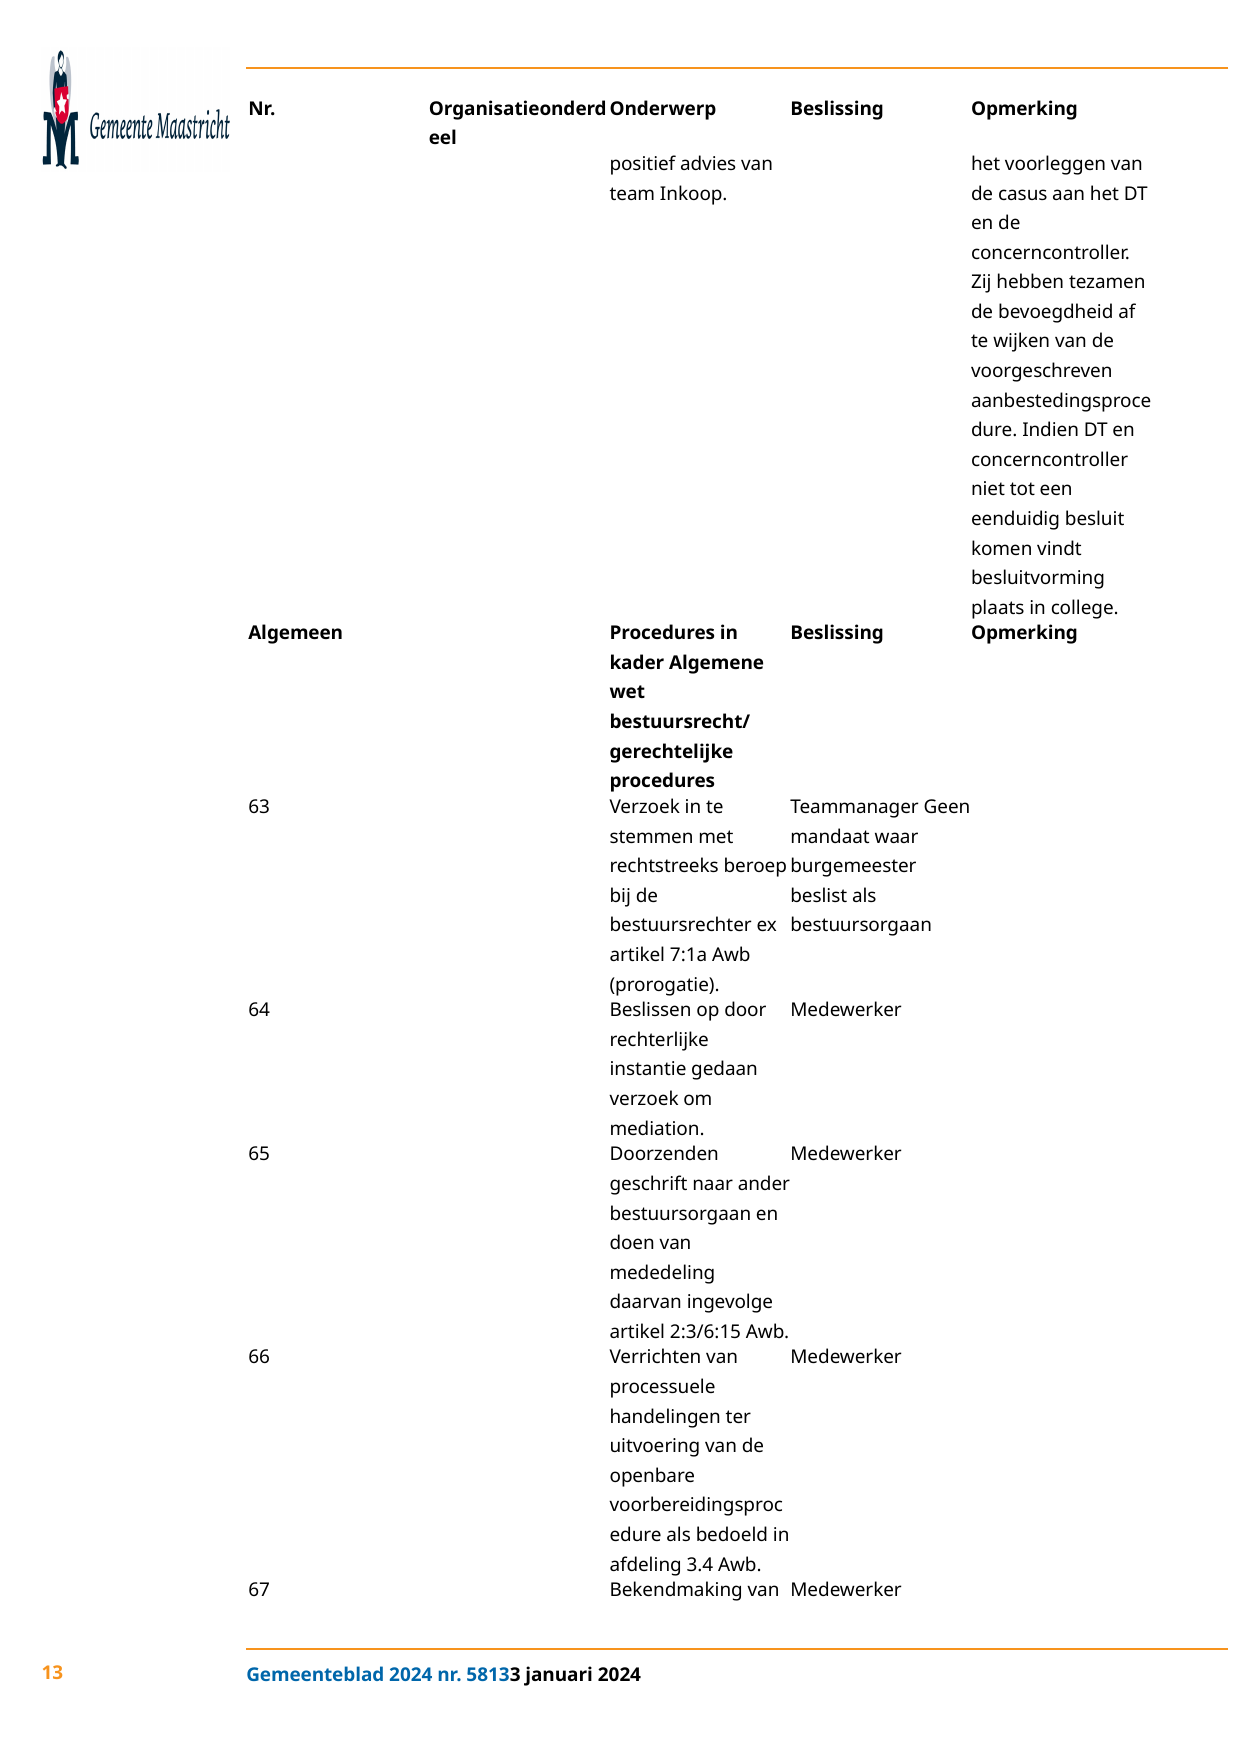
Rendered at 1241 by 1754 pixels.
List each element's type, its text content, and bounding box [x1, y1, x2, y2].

table_cell [429, 1577, 609, 1602]
table_cell Opmerking [971, 620, 1152, 793]
table_cell [429, 1141, 609, 1344]
table_cell Verrichten van processuele handelingen ter uitvoering van de openbare voorbereidingsprocedure als bedoeld in afdeling 3.4 Awb. [609, 1344, 790, 1577]
table_header Beslissing [790, 95, 971, 150]
table_cell [971, 793, 1152, 996]
table_cell Medewerker [790, 1141, 971, 1344]
table_cell 63 [248, 793, 429, 996]
table_cell Medewerker [790, 996, 971, 1141]
table_cell 65 [248, 1141, 429, 1344]
table_cell Algemeen [248, 620, 609, 793]
table_cell 64 [248, 996, 429, 1141]
table_cell Bekendmaking van [609, 1577, 790, 1602]
picture [41, 47, 231, 172]
table_cell [790, 150, 971, 619]
table_cell [971, 1141, 1152, 1344]
table_header Onderwerp [609, 95, 790, 150]
table_cell Beslissing [790, 620, 971, 793]
table_header Organisatieonderdeel [429, 95, 609, 150]
table_cell [429, 150, 609, 619]
table_cell [429, 996, 609, 1141]
table_cell [971, 1344, 1152, 1577]
table_cell [971, 996, 1152, 1141]
table_cell [429, 1344, 609, 1577]
table_cell positief advies van team Inkoop. [609, 150, 790, 619]
table_header Nr. [248, 95, 429, 150]
table_cell [971, 1577, 1152, 1602]
table_cell Medewerker [790, 1577, 971, 1602]
table_cell Medewerker [790, 1344, 971, 1577]
table_cell Procedures in kader Algemene wet bestuursrecht/ gerechtelijke procedures [609, 620, 790, 793]
table_cell Verzoek in te stemmen met rechtstreeks beroep bij de bestuursrechter ex artikel 7:1a Awb (prorogatie). [609, 793, 790, 996]
table_cell Doorzenden geschrift naar ander bestuursorgaan en doen van mededeling daarvan ingevolge artikel 2:3/6:15 Awb. [609, 1141, 790, 1344]
table_header Opmerking [971, 95, 1152, 150]
table_cell het voorleggen van de casus aan het DT en de concerncontroller. Zij hebben tezamen de bevoegdheid af te wijken van de voorgeschreven aanbestedingsprocedure. Indien DT en concerncontroller niet tot een eenduidig besluit komen vindt besluitvorming plaats in college. [971, 150, 1152, 619]
table_cell Beslissen op door rechterlijke instantie gedaan verzoek om mediation. [609, 996, 790, 1141]
table_cell [248, 150, 429, 619]
table_cell 66 [248, 1344, 429, 1577]
table_cell [429, 793, 609, 996]
table_cell 67 [248, 1577, 429, 1602]
table_cell Teammanager Geen mandaat waar burgemeester beslist als bestuursorgaan [790, 793, 971, 996]
